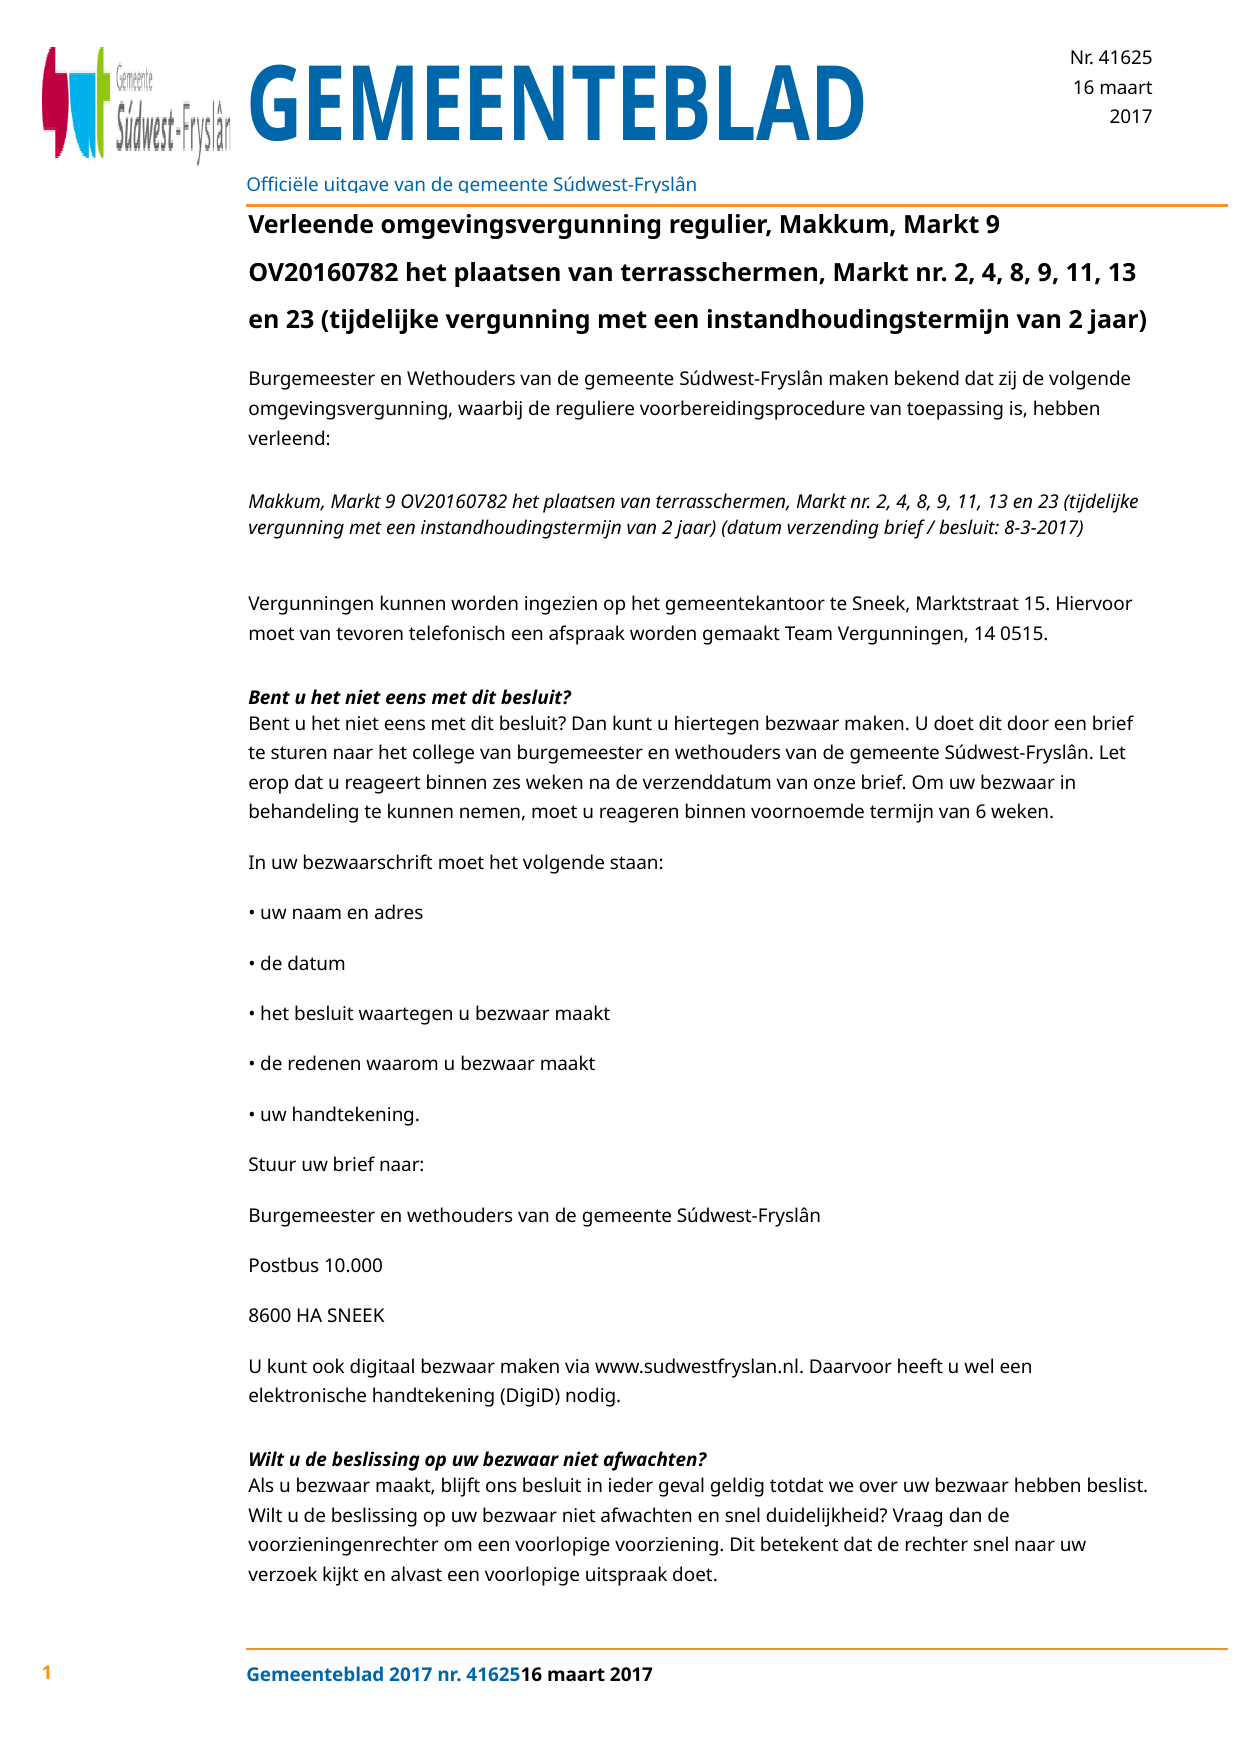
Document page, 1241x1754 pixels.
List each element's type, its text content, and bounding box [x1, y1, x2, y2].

text Postbus 10.000 [248, 1252, 1152, 1278]
text • het besluit waartegen u bezwaar maakt [248, 1000, 1152, 1026]
text Vergunningen kunnen worden ingezien op het gemeentekantoor te Sneek, Marktstraat 15. Hiervoor moet van tevoren telefonisch een afspraak worden gemaakt Team Vergunningen, 14 0515. [248, 591, 1152, 646]
text Burgemeester en Wethouders van de gemeente Súdwest-Fryslân maken bekend dat zij de volgende omgevingsvergunning, waarbij de reguliere voorbereidingsprocedure van toepassing is, hebben verleend: [248, 366, 1152, 450]
text 8600 HA SNEEK [248, 1303, 1152, 1328]
text Bent u het niet eens met dit besluit? [248, 684, 1152, 710]
text In uw bezwaarschrift moet het volgende staan: [248, 849, 1152, 875]
text • de datum [248, 950, 1152, 976]
text • uw naam en adres [248, 899, 1152, 925]
text Verleende omgevingsvergunning regulier, Makkum, Markt 9 OV20160782 het plaatsen van terrasschermen, Markt nr. 2, 4, 8, 9, 11, 13 en 23 (tijdelijke vergunning met een instandhoudingstermijn van 2 jaar) [248, 207, 1152, 336]
text U kunt ook digitaal bezwaar maken via www.sudwestfryslan.nl. Daarvoor heeft u wel een elektronische handtekening (DigiD) nodig. [248, 1353, 1152, 1408]
text Makkum, Markt 9 OV20160782 het plaatsen van terrasschermen, Markt nr. 2, 4, 8, 9, 11, 13 en 23 (tijdelijke vergunning met een instandhoudingstermijn van 2 jaar) (datum verzending brief / besluit: 8-3-2017) [248, 489, 1152, 540]
text • uw handtekening. [248, 1101, 1152, 1127]
text Burgemeester en wethouders van de gemeente Súdwest-Fryslân [248, 1202, 1152, 1228]
text • de redenen waarom u bezwaar maakt [248, 1051, 1152, 1076]
text Als u bezwaar maakt, blijft ons besluit in ieder geval geldig totdat we over uw bezwaar hebben beslist. Wilt u de beslissing op uw bezwaar niet afwachten en snel duidelijkheid? Vraag dan de voorzieningenrechter om een voorlopige voorziening. Dit betekent dat de rechter snel naar uw verzoek kijkt en alvast een voorlopige uitspraak doet. [248, 1472, 1152, 1587]
text Bent u het niet eens met dit besluit? Dan kunt u hiertegen bezwaar maken. U doet dit door een brief te sturen naar het college van burgemeester en wethouders van de gemeente Súdwest-Fryslân. Let erop dat u reageert binnen zes weken na de verzenddatum van onze brief. Om uw bezwaar in behandeling te kunnen nemen, moet u reageren binnen voornoemde termijn van 6 weken. [248, 710, 1152, 824]
text Wilt u de beslissing op uw bezwaar niet afwachten? [248, 1447, 1152, 1472]
picture [41, 47, 231, 172]
text Stuur uw brief naar: [248, 1151, 1152, 1177]
